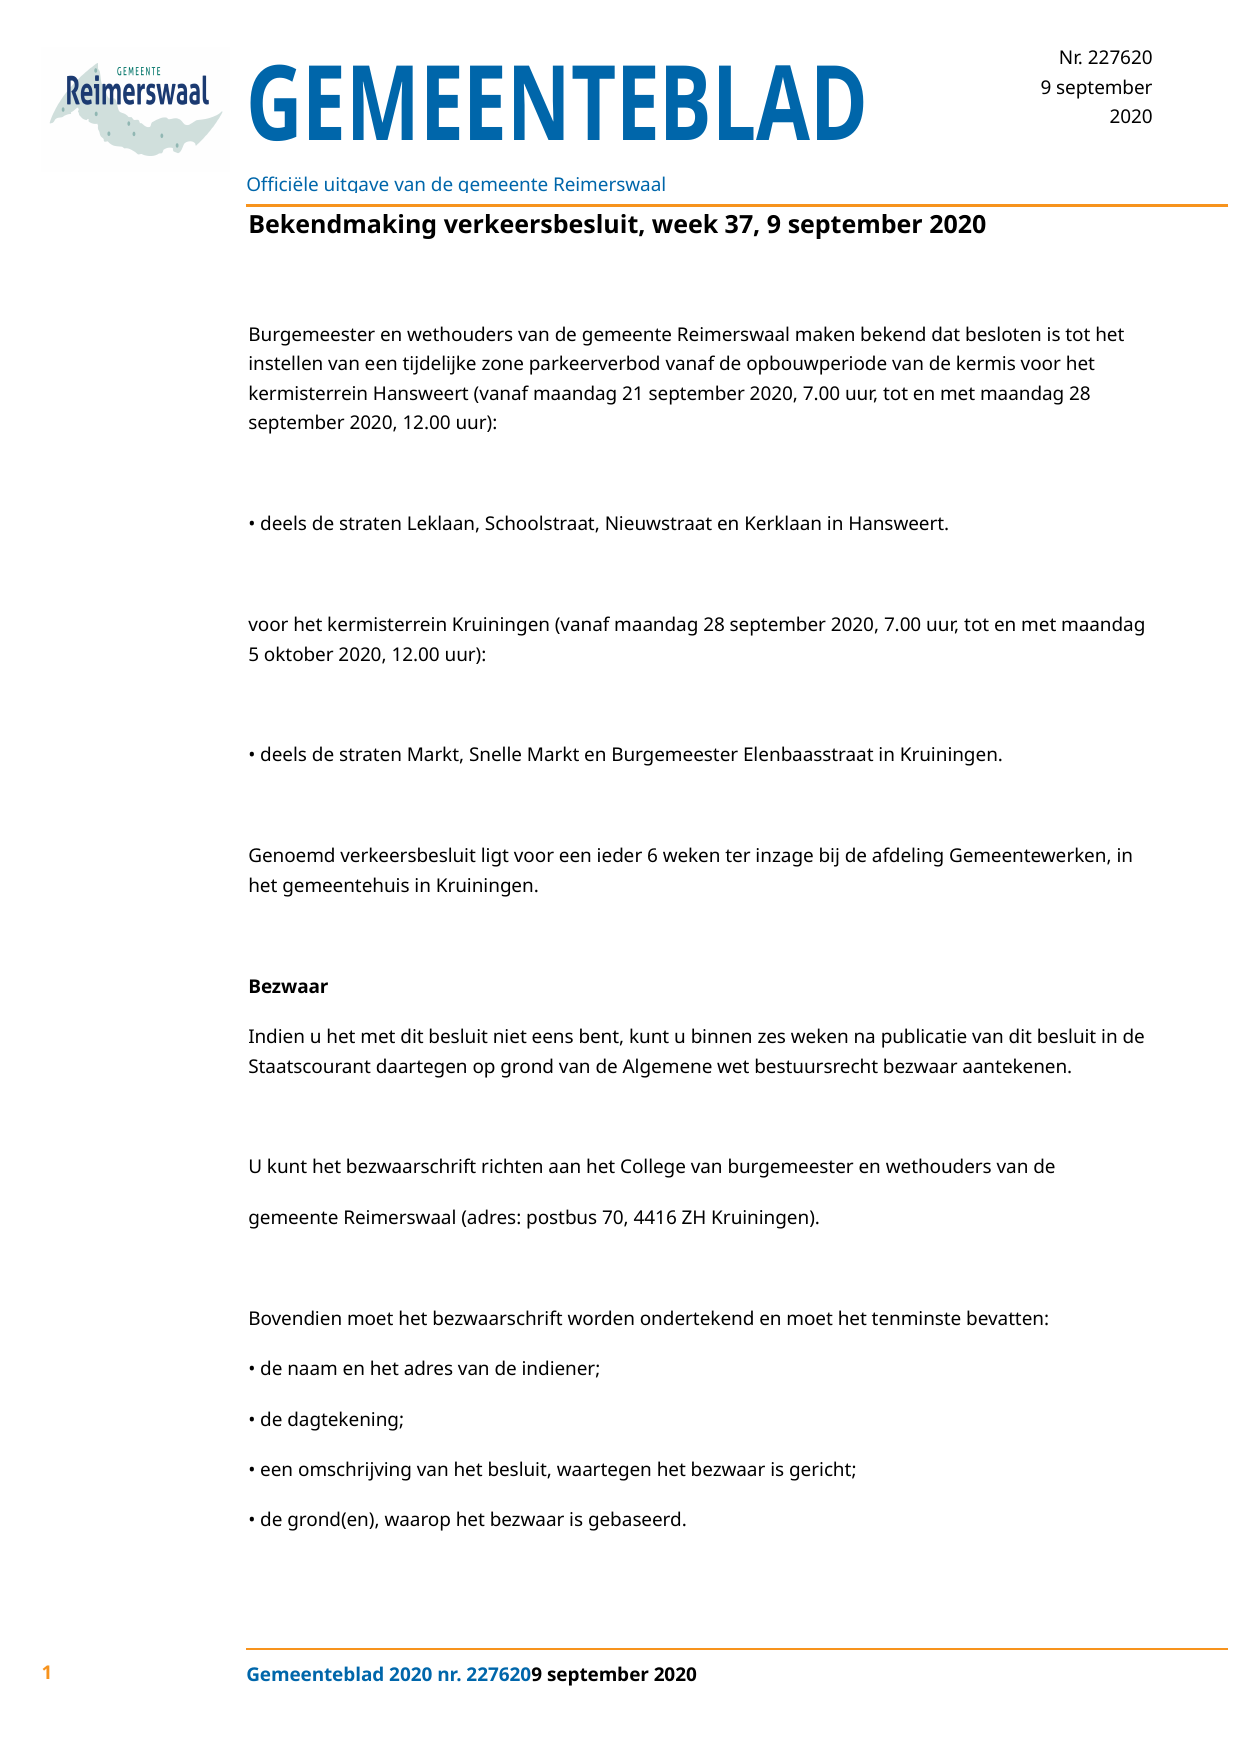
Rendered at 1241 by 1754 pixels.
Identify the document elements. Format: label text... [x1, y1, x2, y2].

picture [41, 47, 231, 172]
text Bezwaar [248, 973, 1152, 998]
text Bovendien moet het bezwaarschrift worden ondertekend en moet het tenminste bevatten: [248, 1305, 1152, 1331]
text U kunt het bezwaarschrift richten aan het College van burgemeester en wethouders van de [248, 1154, 1152, 1179]
text Indien u het met dit besluit niet eens bent, kunt u binnen zes weken na publicatie van dit besluit in de Staatscourant daartegen op grond van de Algemene wet bestuursrecht bezwaar aantekenen. [248, 1023, 1152, 1078]
text Bekendmaking verkeersbesluit, week 37, 9 september 2020 [248, 207, 1152, 241]
text • deels de straten Leklaan, Schoolstraat, Nieuwstraat en Kerklaan in Hansweert. [248, 510, 1152, 536]
text Burgemeester en wethouders van de gemeente Reimerswaal maken bekend dat besloten is tot het instellen van een tijdelijke zone parkeerverbod vanaf de opbouwperiode van de kermis voor het kermisterrein Hansweert (vanaf maandag 21 september 2020, 7.00 uur, tot en met maandag 28 september 2020, 12.00 uur): [248, 321, 1152, 435]
text Genoemd verkeersbesluit ligt voor een ieder 6 weken ter inzage bij de afdeling Gemeentewerken, in het gemeentehuis in Kruiningen. [248, 842, 1152, 898]
text • de dagtekening; [248, 1406, 1152, 1431]
text • de grond(en), waarop het bezwaar is gebaseerd. [248, 1507, 1152, 1532]
text gemeente Reimerswaal (adres: postbus 70, 4416 ZH Kruiningen). [248, 1204, 1152, 1230]
text • deels de straten Markt, Snelle Markt en Burgemeester Elenbaasstraat in Kruiningen. [248, 742, 1152, 767]
text voor het kermisterrein Kruiningen (vanaf maandag 28 september 2020, 7.00 uur, tot en met maandag 5 oktober 2020, 12.00 uur): [248, 611, 1152, 666]
text • de naam en het adres van de indiener; [248, 1355, 1152, 1381]
text • een omschrijving van het besluit, waartegen het bezwaar is gericht; [248, 1456, 1152, 1482]
